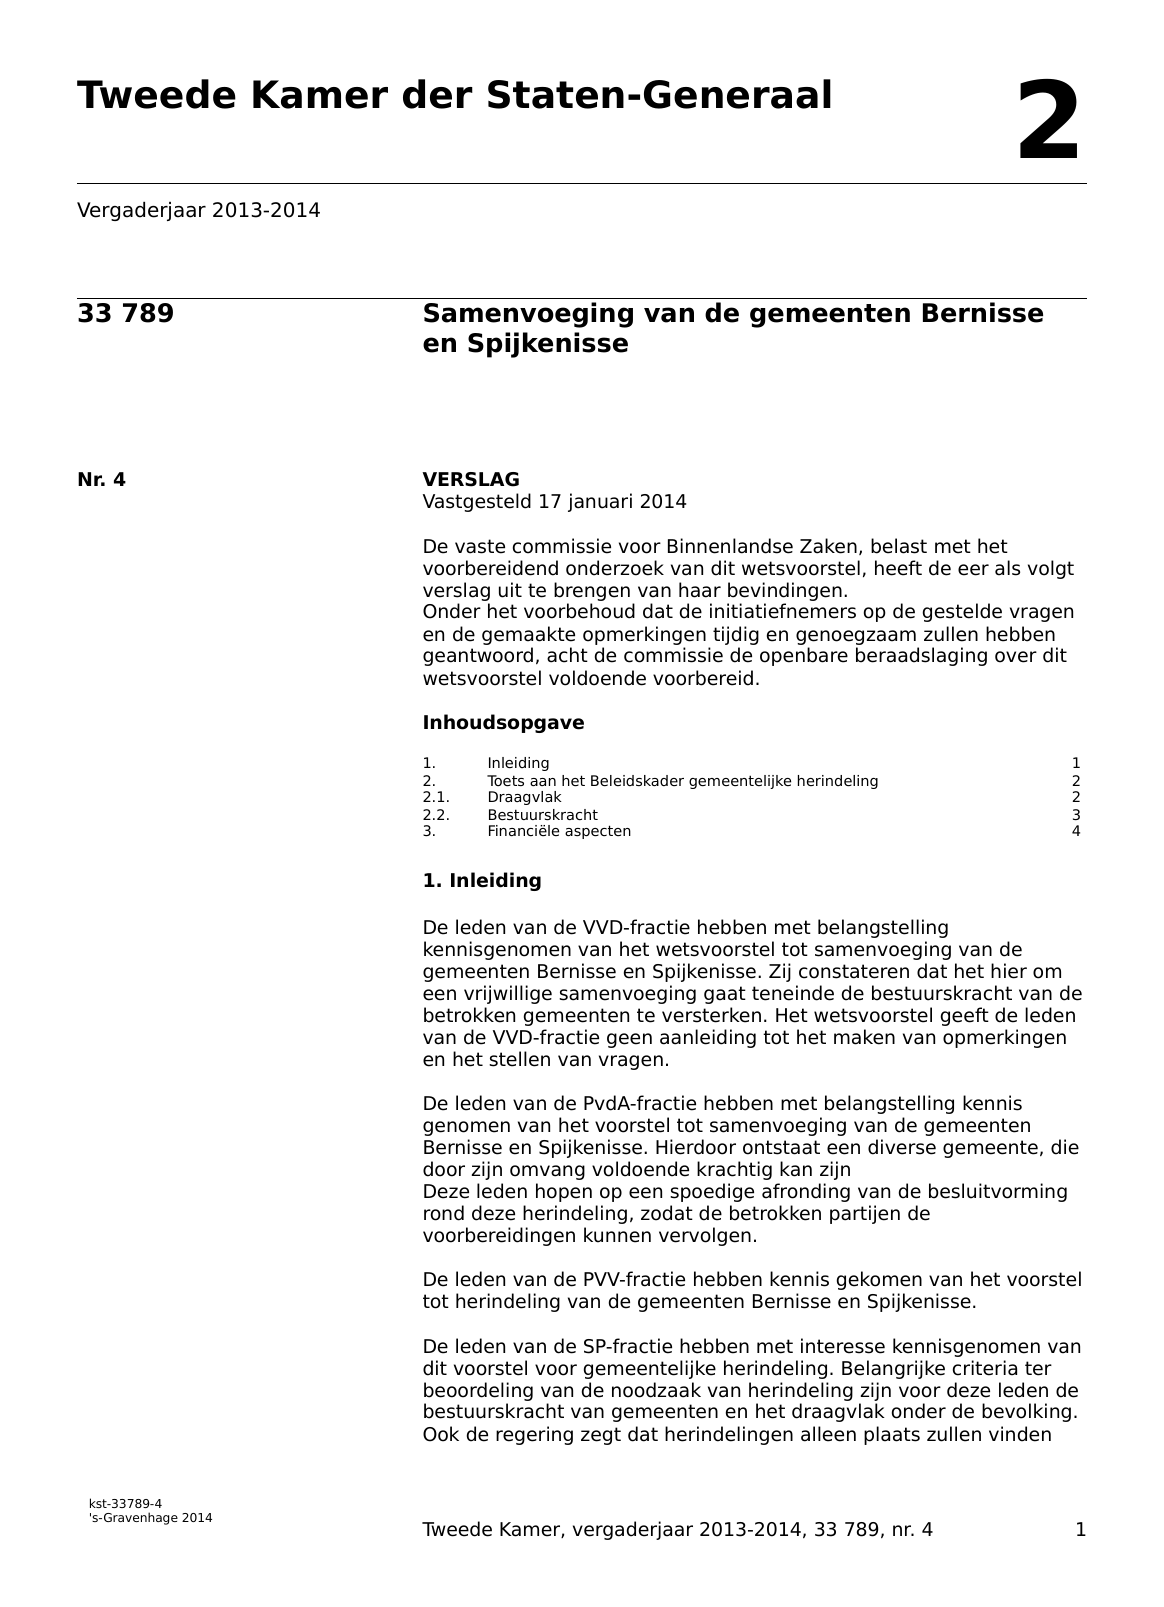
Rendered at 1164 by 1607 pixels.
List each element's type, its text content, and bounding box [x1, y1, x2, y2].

table_cell 2. [422, 773, 481, 789]
text Vastgesteld 17 januari 2014 [422, 491, 1087, 513]
table_cell 2.1. [422, 789, 481, 806]
subtitle Inhoudsopgave [422, 712, 1087, 733]
table_cell Toets aan het Beleidskader gemeentelijke herindeling [481, 773, 1013, 789]
table_cell Financiële aspecten [481, 823, 1013, 840]
text kst-33789-4 [88, 1497, 323, 1511]
table_cell Bestuurskracht [481, 806, 1013, 823]
text De vaste commissie voor Binnenlandse Zaken, belast met het voorbereidend onderzoek van dit wetsvoorstel, heeft de eer als volgt verslag uit te brengen van haar bevindingen. [422, 536, 1087, 601]
subtitle 33 789 Samenvoeging van de gemeenten Bernisse en Spijkenisse [77, 299, 1087, 358]
text De leden van de VVD-fractie hebben met belangstelling kennisgenomen van het wetsvoorstel tot samenvoeging van de gemeenten Bernisse en Spijkenisse. Zij constateren dat het hier om een vrijwillige samenvoeging gaat teneinde de bestuurskracht van de betrokken gemeenten te versterken. Het wetsvoorstel geeft de leden van de VVD-fractie geen aanleiding tot het maken van opmerkingen en het stellen van vragen. [422, 917, 1087, 1071]
table_header 1 [1013, 755, 1087, 772]
table_cell 4 [1013, 823, 1087, 840]
text De leden van de PvdA-fractie hebben met belangstelling kennis genomen van het voorstel tot samenvoeging van de gemeenten Bernisse en Spijkenisse. Hierdoor ontstaat een diverse gemeente, die door zijn omvang voldoende krachtig kan zijn [422, 1093, 1087, 1181]
table_cell Vergaderjaar 2013-2014 [77, 184, 1087, 298]
table_cell Draagvlak [481, 789, 1013, 806]
table_header 2 [886, 59, 1087, 183]
text 's-Gravenhage 2014 [88, 1511, 323, 1525]
table_cell 2 [1013, 773, 1087, 789]
text De leden van de SP-fractie hebben met interesse kennisgenomen van dit voorstel voor gemeentelijke herindeling. Belangrijke criteria ter beoordeling van de noodzaak van herindeling zijn voor deze leden de bestuurskracht van gemeenten en het draagvlak onder de bevolking. Ook de regering zegt dat herindelingen alleen plaats zullen vinden [422, 1336, 1087, 1445]
text Deze leden hopen op een spoedige afronding van de besluitvorming rond deze herindeling, zodat de betrokken partijen de voorbereidingen kunnen vervolgen. [422, 1181, 1087, 1247]
subtitle 1. Inleiding [422, 870, 1087, 892]
table_cell 3 [1013, 806, 1087, 823]
table_cell 2.2. [422, 806, 481, 823]
table_cell 3. [422, 823, 481, 840]
table_header Tweede Kamer der Staten-Generaal [77, 59, 886, 183]
table_header Inleiding [481, 755, 1013, 772]
text De leden van de PVV-fractie hebben kennis gekomen van het voorstel tot herindeling van de gemeenten Bernisse en Spijkenisse. [422, 1269, 1087, 1313]
table_header 1. [422, 755, 481, 772]
table_cell 2 [1013, 789, 1087, 806]
subtitle Nr. 4 VERSLAG [77, 469, 1087, 491]
text Onder het voorbehoud dat de initiatiefnemers op de gestelde vragen en de gemaakte opmerkingen tijdig en genoegzaam zullen hebben geantwoord, acht de commissie de openbare beraadslaging over dit wetsvoorstel voldoende voorbereid. [422, 601, 1087, 689]
